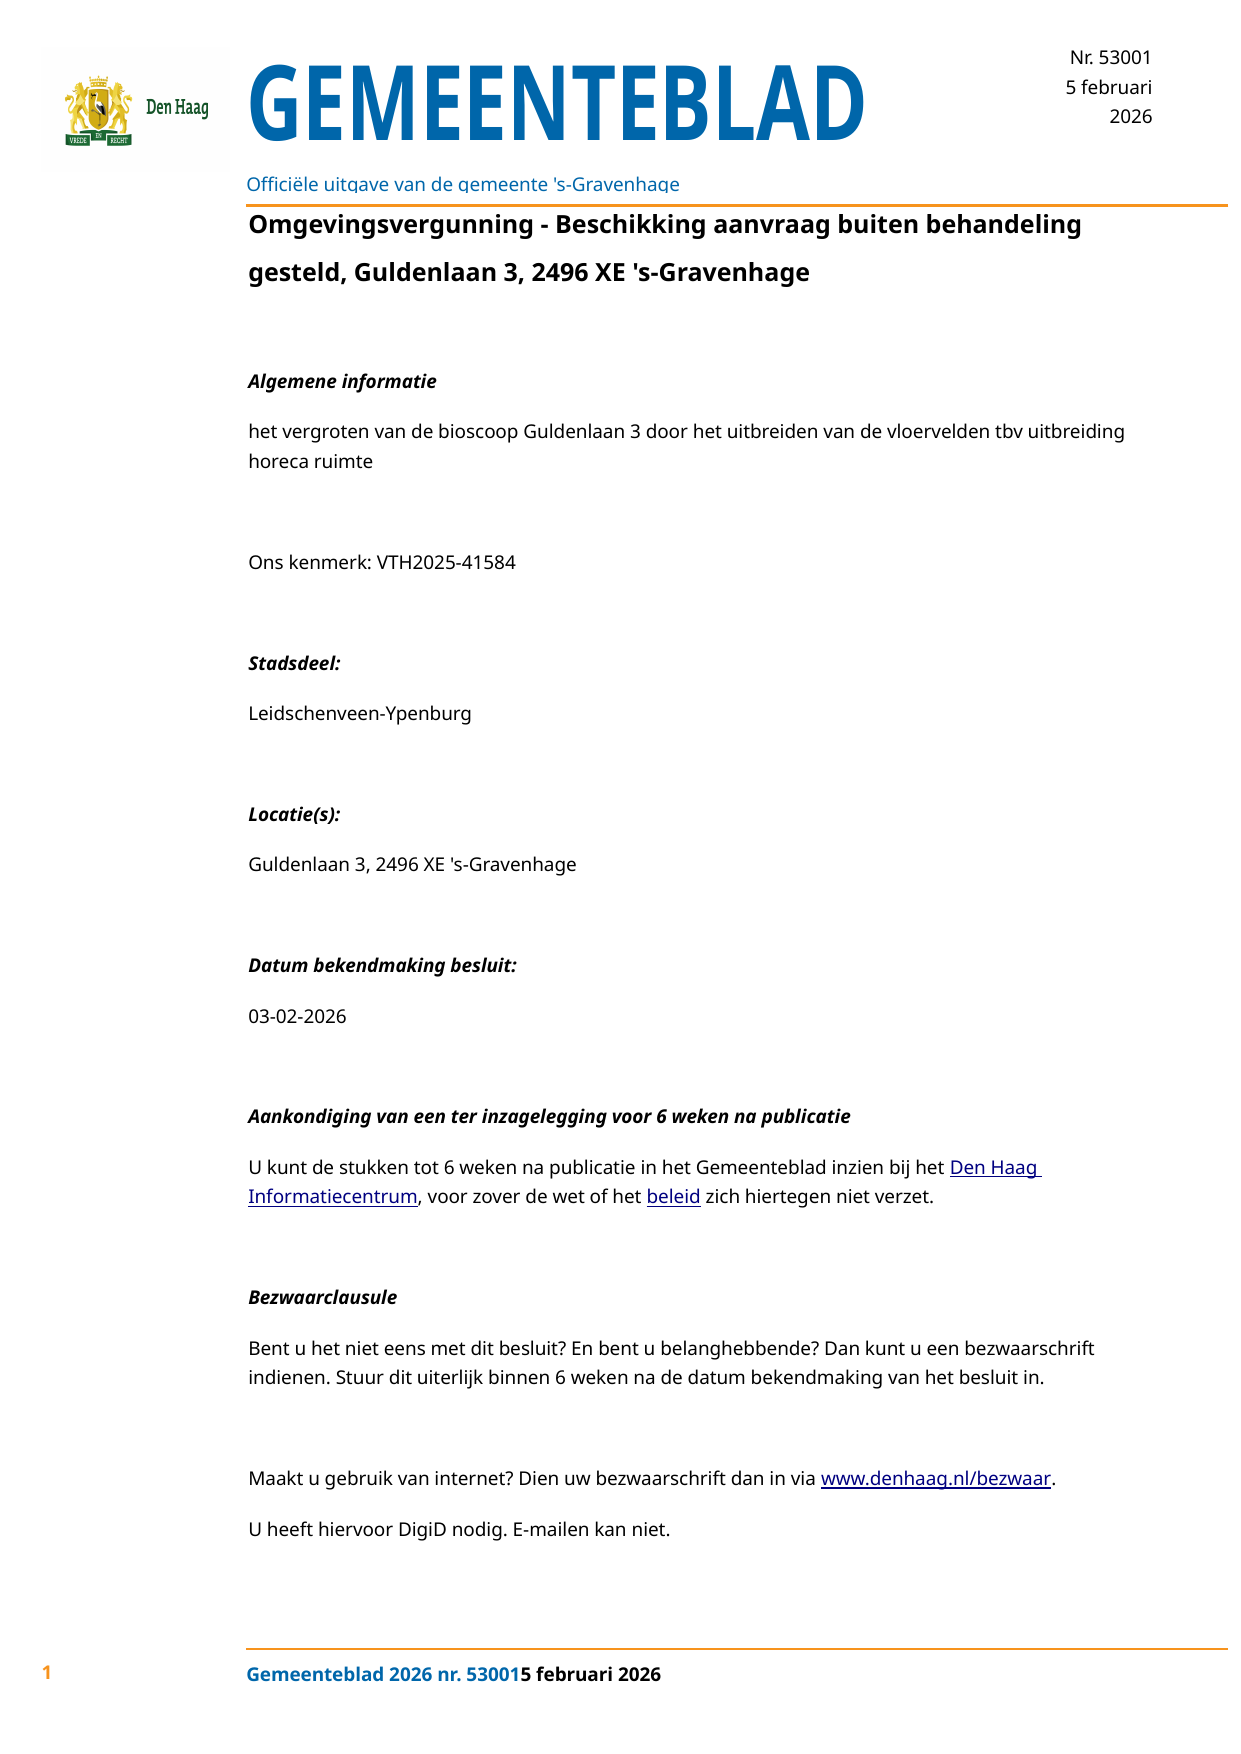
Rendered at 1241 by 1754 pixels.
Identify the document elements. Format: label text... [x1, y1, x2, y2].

text U kunt de stukken tot 6 weken na publicatie in het Gemeenteblad inzien bij het Den Haag Informatiecentrum, voor zover de wet of het beleid zich hiertegen niet verzet. [248, 1154, 1152, 1209]
text Bezwaarclausule [248, 1284, 1152, 1310]
text Ons kenmerk: VTH2025-41584 [248, 549, 1152, 575]
text Maakt u gebruik van internet? Dien uw bezwaarschrift dan in via www.denhaag.nl/bezwaar. [248, 1465, 1152, 1491]
text Stadsdeel: [248, 650, 1152, 676]
picture [41, 47, 231, 172]
text Omgevingsvergunning - Beschikking aanvraag buiten behandeling gesteld, Guldenlaan 3, 2496 XE 's-Gravenhage [248, 207, 1152, 288]
text Aankondiging van een ter inzagelegging voor 6 weken na publicatie [248, 1104, 1152, 1129]
text Algemene informatie [248, 368, 1152, 394]
text Guldenlaan 3, 2496 XE 's-Gravenhage [248, 852, 1152, 877]
text 03-02-2026 [248, 1003, 1152, 1029]
text U heeft hiervoor DigiD nodig. E-mailen kan niet. [248, 1516, 1152, 1542]
text het vergroten van de bioscoop Guldenlaan 3 door het uitbreiden van de vloervelden tbv uitbreiding horeca ruimte [248, 419, 1152, 474]
text Datum bekendmaking besluit: [248, 952, 1152, 978]
text Locatie(s): [248, 801, 1152, 827]
text Leidschenveen-Ypenburg [248, 700, 1152, 726]
text Bent u het niet eens met dit besluit? En bent u belanghebbende? Dan kunt u een bezwaarschrift indienen. Stuur dit uiterlijk binnen 6 weken na de datum bekendmaking van het besluit in. [248, 1335, 1152, 1390]
